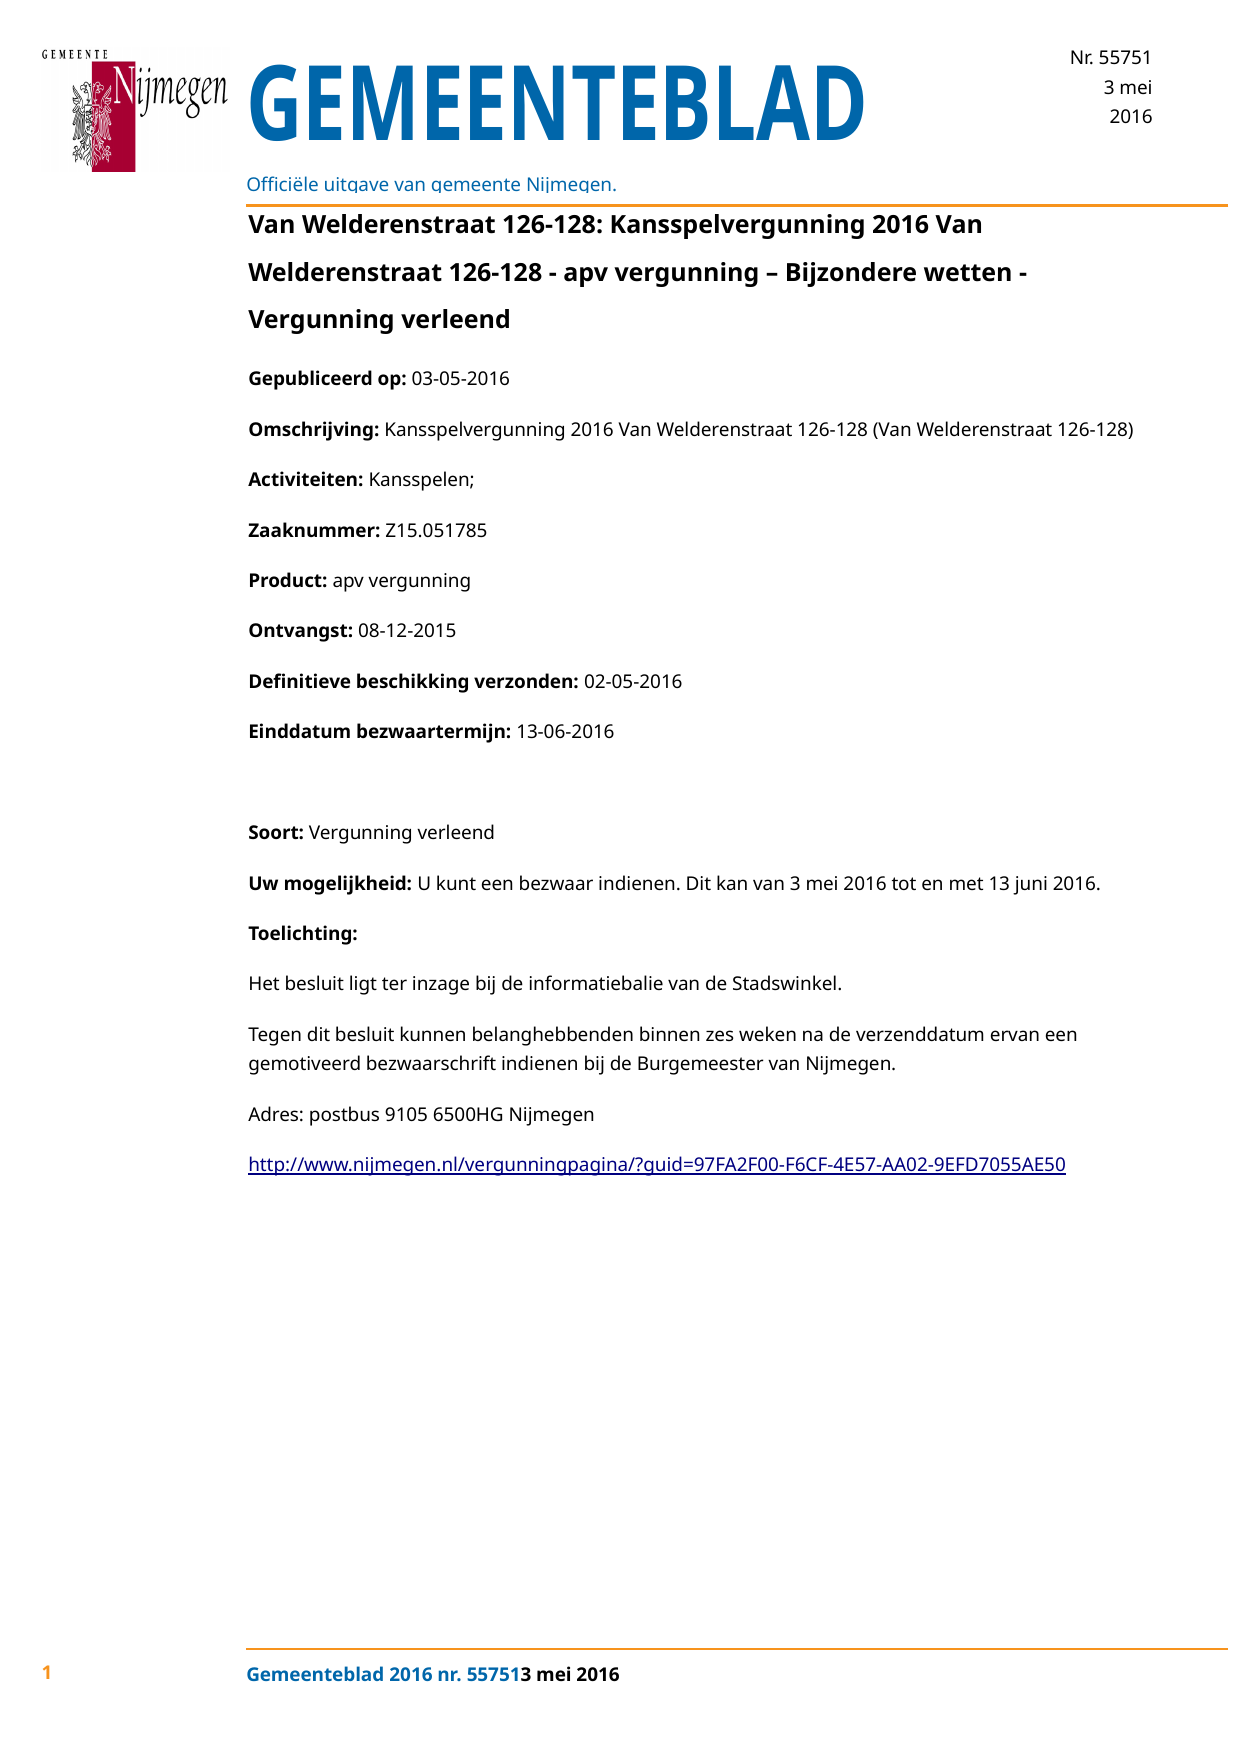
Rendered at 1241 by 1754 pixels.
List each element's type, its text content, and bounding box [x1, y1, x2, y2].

text Het besluit ligt ter inzage bij de informatiebalie van de Stadswinkel. [248, 971, 1152, 996]
text Soort: Vergunning verleend [248, 819, 1152, 845]
text Einddatum bezwaartermijn: 13-06-2016 [248, 718, 1152, 744]
text Uw mogelijkheid: U kunt een bezwaar indienen. Dit kan van 3 mei 2016 tot en met 13 juni 2016. [248, 870, 1152, 895]
text Definitieve beschikking verzonden: 02-05-2016 [248, 668, 1152, 694]
text Van Welderenstraat 126-128: Kansspelvergunning 2016 Van Welderenstraat 126-128 - apv vergunning – Bijzondere wetten - Vergunning verleend [248, 207, 1152, 336]
text http://www.nijmegen.nl/vergunningpagina/?guid=97FA2F00-F6CF-4E57-AA02-9EFD7055AE50 [248, 1151, 1152, 1177]
text Adres: postbus 9105 6500HG Nijmegen [248, 1101, 1152, 1127]
text Product: apv vergunning [248, 567, 1152, 593]
picture [41, 47, 231, 172]
text Tegen dit besluit kunnen belanghebbenden binnen zes weken na de verzenddatum ervan een gemotiveerd bezwaarschrift indienen bij de Burgemeester van Nijmegen. [248, 1021, 1152, 1076]
text Ontvangst: 08-12-2015 [248, 618, 1152, 643]
text Omschrijving: Kansspelvergunning 2016 Van Welderenstraat 126-128 (Van Welderenstraat 126-128) [248, 416, 1152, 442]
text Zaaknummer: Z15.051785 [248, 517, 1152, 542]
text Toelichting: [248, 920, 1152, 946]
text Gepubliceerd op: 03-05-2016 [248, 366, 1152, 391]
text Activiteiten: Kansspelen; [248, 466, 1152, 492]
